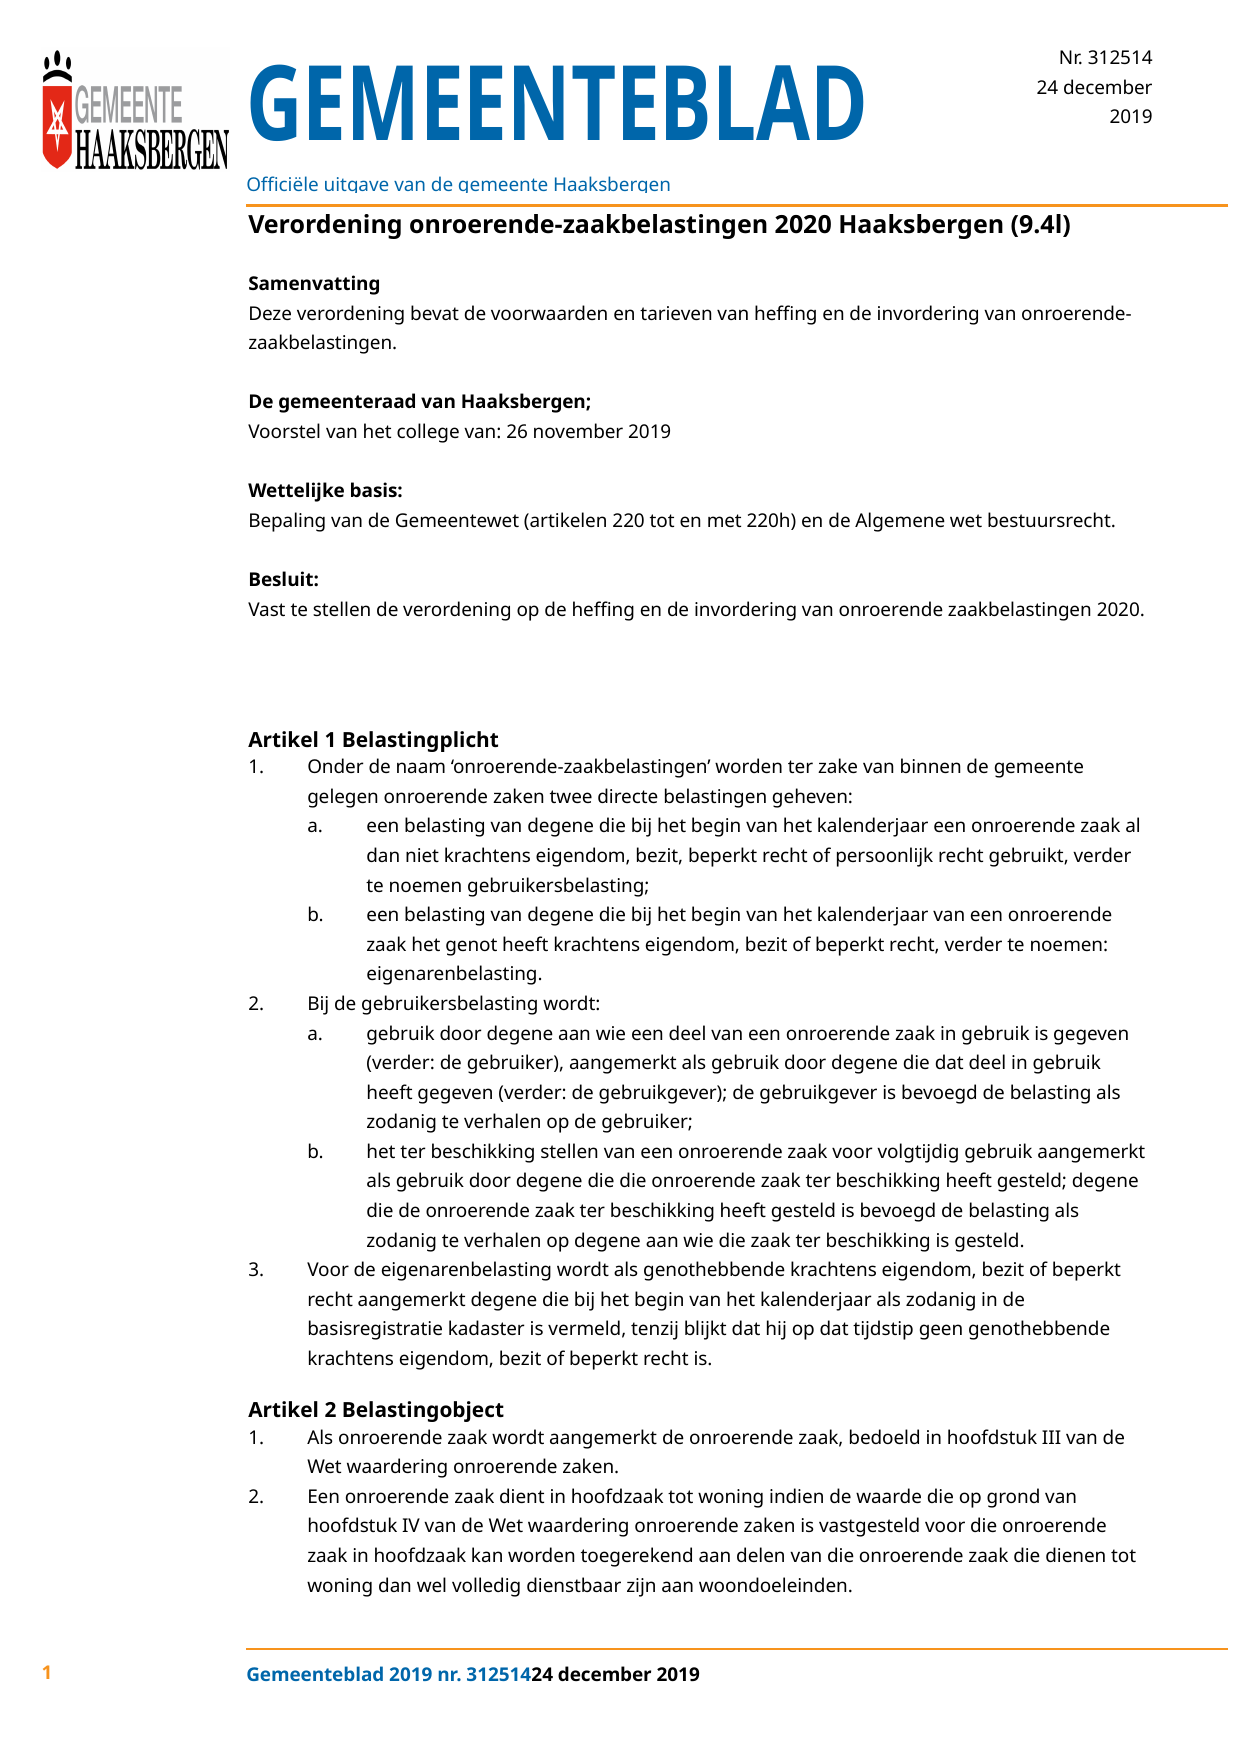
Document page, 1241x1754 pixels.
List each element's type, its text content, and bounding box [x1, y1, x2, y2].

text Voorstel van het college van: 26 november 2019 [248, 418, 1152, 444]
text Vast te stellen de verordening op de heffing en de invordering van onroerende zaakbelastingen 2020. [248, 596, 1152, 621]
text Besluit: [248, 566, 1152, 592]
text Bepaling van de Gemeentewet (artikelen 220 tot en met 220h) en de Algemene wet bestuursrecht. [248, 507, 1152, 533]
text Artikel 1 Belastingplicht [248, 725, 1152, 753]
list een belasting van degene die bij het begin van het kalenderjaar van een onroerende zaak het genot heeft krachtens eigendom, bezit of beperkt recht, verder te noemen: eigenarenbelasting. [307, 901, 1152, 986]
text Verordening onroerende-zaakbelastingen 2020 Haaksbergen (9.4l) [248, 207, 1152, 241]
list het ter beschikking stellen van een onroerende zaak voor volgtijdig gebruik aangemerkt als gebruik door degene die die onroerende zaak ter beschikking heeft gesteld; degene die de onroerende zaak ter beschikking heeft gesteld is bevoegd de belasting als zodanig te verhalen op degene aan wie die zaak ter beschikking is gesteld. [307, 1138, 1152, 1252]
text Artikel 2 Belastingobject [248, 1396, 1152, 1424]
text Deze verordening bevat de voorwaarden en tarieven van heffing en de invordering van onroerende-zaakbelastingen. [248, 300, 1152, 355]
list Bij de gebruikersbelasting wordt: [248, 990, 1152, 1016]
list Als onroerende zaak wordt aangemerkt de onroerende zaak, bedoeld in hoofdstuk III van de Wet waardering onroerende zaken. [248, 1424, 1152, 1479]
list Voor de eigenarenbelasting wordt als genothebbende krachtens eigendom, bezit of beperkt recht aangemerkt degene die bij het begin van het kalenderjaar als zodanig in de basisregistratie kadaster is vermeld, tenzij blijkt dat hij op dat tijdstip geen genothebbende krachtens eigendom, bezit of beperkt recht is. [248, 1256, 1152, 1371]
text De gemeenteraad van Haaksbergen; [248, 389, 1152, 414]
list gebruik door degene aan wie een deel van een onroerende zaak in gebruik is gegeven (verder: de gebruiker), aangemerkt als gebruik door degene die dat deel in gebruik heeft gegeven (verder: de gebruikgever); de gebruikgever is bevoegd de belasting als zodanig te verhalen op de gebruiker; [307, 1020, 1152, 1134]
list Onder de naam ‘onroerende-zaakbelastingen’ worden ter zake van binnen de gemeente gelegen onroerende zaken twee directe belastingen geheven: [248, 753, 1152, 809]
picture [41, 47, 231, 172]
list Een onroerende zaak dient in hoofdzaak tot woning indien de waarde die op grond van hoofdstuk IV van de Wet waardering onroerende zaken is vastgesteld voor die onroerende zaak in hoofdzaak kan worden toegerekend aan delen van die onroerende zaak die dienen tot woning dan wel volledig dienstbaar zijn aan woondoeleinden. [248, 1483, 1152, 1598]
text Wettelijke basis: [248, 477, 1152, 503]
text Samenvatting [248, 270, 1152, 296]
list een belasting van degene die bij het begin van het kalenderjaar een onroerende zaak al dan niet krachtens eigendom, bezit, beperkt recht of persoonlijk recht gebruikt, verder te noemen gebruikersbelasting; [307, 813, 1152, 897]
